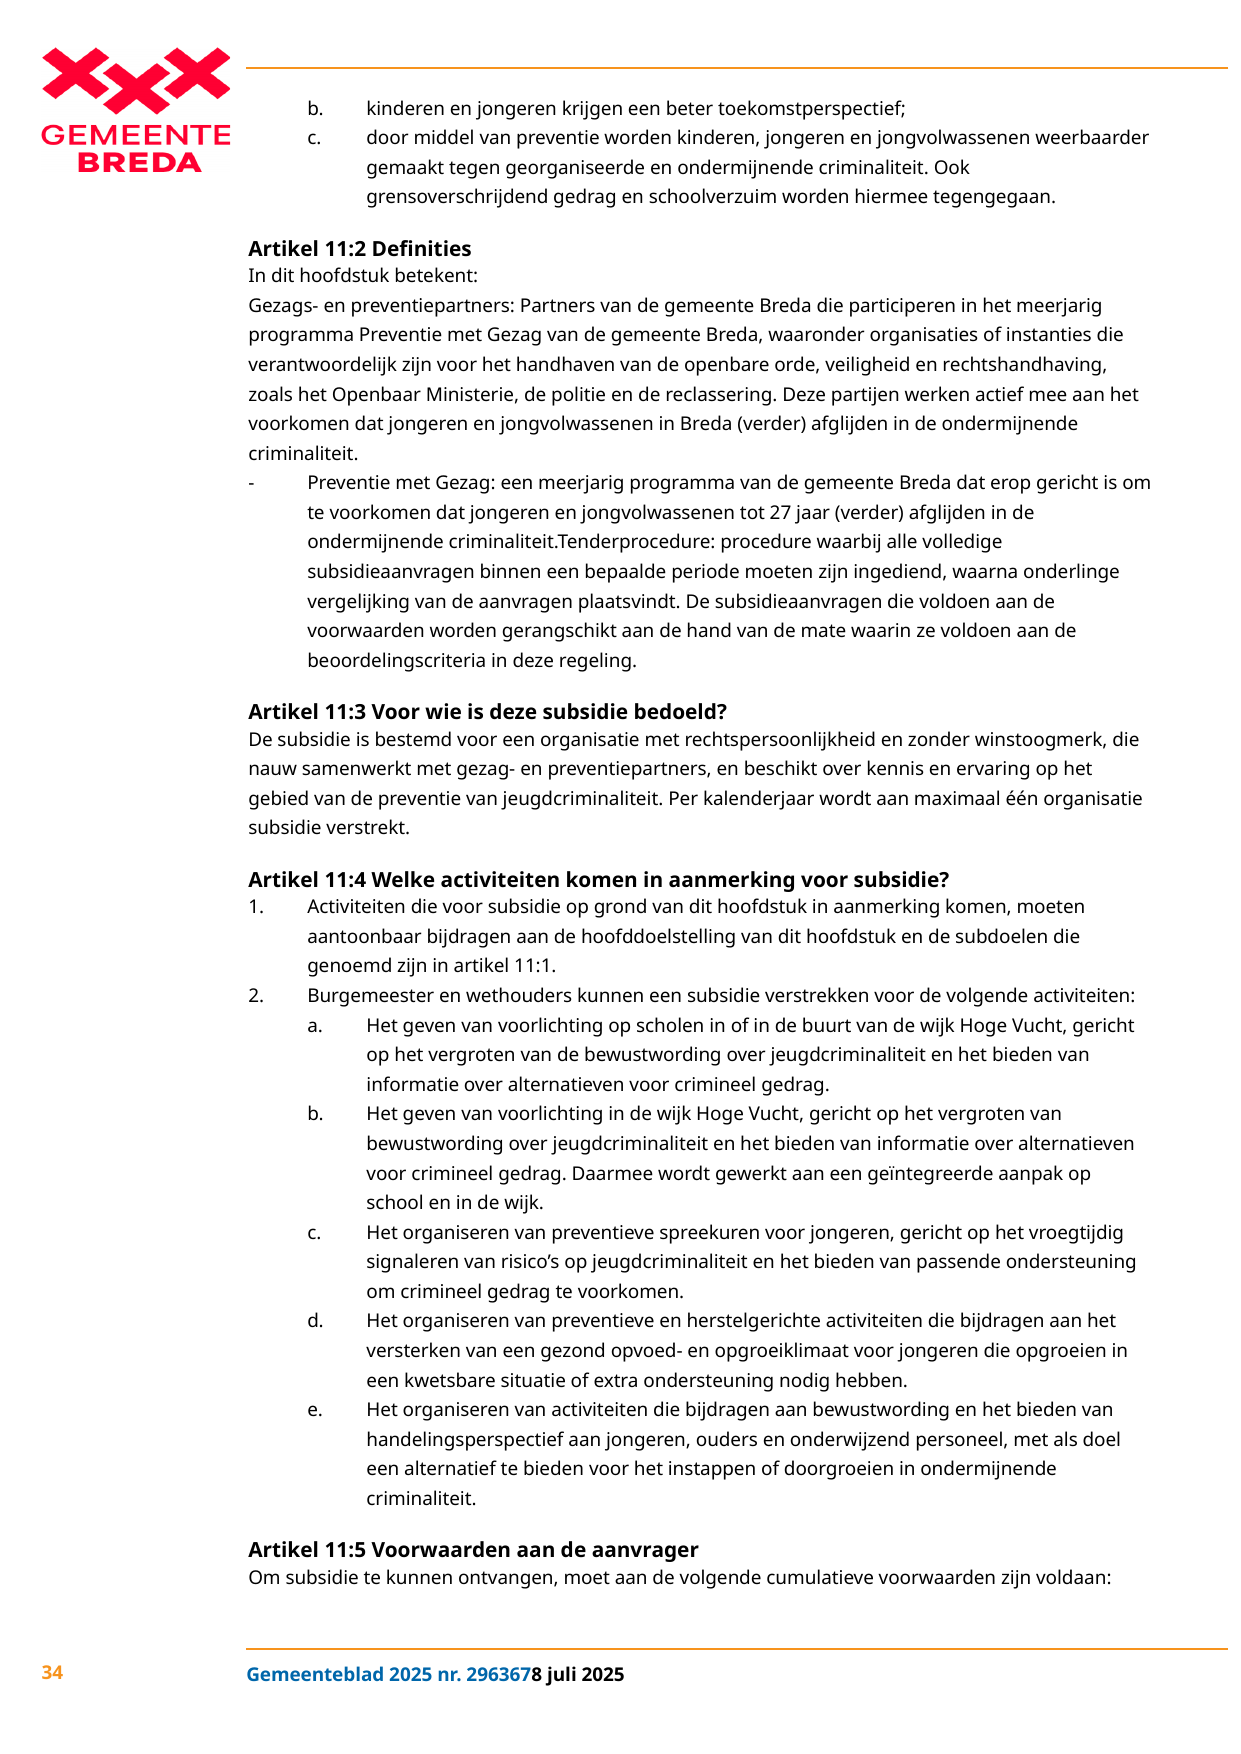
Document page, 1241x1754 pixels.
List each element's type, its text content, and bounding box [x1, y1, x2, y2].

text Artikel 11:3 Voor wie is deze subsidie bedoeld? [248, 697, 1152, 726]
list kinderen en jongeren krijgen een beter toekomstperspectief; [307, 95, 1152, 121]
text Artikel 11:4 Welke activiteiten komen in aanmerking voor subsidie? [248, 865, 1152, 893]
text Gezags- en preventiepartners: Partners van de gemeente Breda die participeren in het meerjarig programma Preventie met Gezag van de gemeente Breda, waaronder organisaties of instanties die verantwoordelijk zijn voor het handhaven van de openbare orde, veiligheid en rechtshandhaving, zoals het Openbaar Ministerie, de politie en de reclassering. Deze partijen werken actief mee aan het voorkomen dat jongeren en jongvolwassenen in Breda (verder) afglijden in de ondermijnende criminaliteit. [248, 292, 1152, 466]
text Om subsidie te kunnen ontvangen, moet aan de volgende cumulatieve voorwaarden zijn voldaan: [248, 1564, 1152, 1590]
text De subsidie is bestemd voor een organisatie met rechtspersoonlijkheid en zonder winstoogmerk, die nauw samenwerkt met gezag- en preventiepartners, en beschikt over kennis en ervaring op het gebied van de preventie van jeugdcriminaliteit. Per kalenderjaar wordt aan maximaal één organisatie subsidie verstrekt. [248, 726, 1152, 840]
list Het geven van voorlichting op scholen in of in de buurt van de wijk Hoge Vucht, gericht op het vergroten van de bewustwording over jeugdcriminaliteit en het bieden van informatie over alternatieven voor crimineel gedrag. [307, 1012, 1152, 1097]
list Het organiseren van preventieve en herstelgerichte activiteiten die bijdragen aan het versterken van een gezond opvoed- en opgroeiklimaat voor jongeren die opgroeien in een kwetsbare situatie of extra ondersteuning nodig hebben. [307, 1308, 1152, 1392]
list Het organiseren van preventieve spreekuren voor jongeren, gericht op het vroegtijdig signaleren van risico’s op jeugdcriminaliteit en het bieden van passende ondersteuning om crimineel gedrag te voorkomen. [307, 1219, 1152, 1304]
list Het geven van voorlichting in de wijk Hoge Vucht, gericht op het vergroten van bewustwording over jeugdcriminaliteit en het bieden van informatie over alternatieven voor crimineel gedrag. Daarmee wordt gewerkt aan een geïntegreerde aanpak op school en in de wijk. [307, 1101, 1152, 1215]
list door middel van preventie worden kinderen, jongeren en jongvolwassenen weerbaarder gemaakt tegen georganiseerde en ondermijnende criminaliteit. Ook grensoverschrijdend gedrag en schoolverzuim worden hiermee tegengegaan. [307, 124, 1152, 209]
list Preventie met Gezag: een meerjarig programma van de gemeente Breda dat erop gericht is om te voorkomen dat jongeren en jongvolwassenen tot 27 jaar (verder) afglijden in de ondermijnende criminaliteit.Tenderprocedure: procedure waarbij alle volledige subsidieaanvragen binnen een bepaalde periode moeten zijn ingediend, waarna onderlinge vergelijking van de aanvragen plaatsvindt. De subsidieaanvragen die voldoen aan de voorwaarden worden gerangschikt aan de hand van de mate waarin ze voldoen aan de beoordelingscriteria in deze regeling. [248, 469, 1152, 673]
text Artikel 11:2 Definities [248, 234, 1152, 262]
text Artikel 11:5 Voorwaarden aan de aanvrager [248, 1536, 1152, 1564]
text In dit hoofdstuk betekent: [248, 262, 1152, 288]
list Burgemeester en wethouders kunnen een subsidie verstrekken voor de volgende activiteiten: [248, 982, 1152, 1008]
list Het organiseren van activiteiten die bijdragen aan bewustwording en het bieden van handelingsperspectief aan jongeren, ouders en onderwijzend personeel, met als doel een alternatief te bieden voor het instappen of doorgroeien in ondermijnende criminaliteit. [307, 1396, 1152, 1511]
picture [41, 47, 231, 172]
list Activiteiten die voor subsidie op grond van dit hoofdstuk in aanmerking komen, moeten aantoonbaar bijdragen aan de hoofddoelstelling van dit hoofdstuk en de subdoelen die genoemd zijn in artikel 11:1. [248, 893, 1152, 978]
